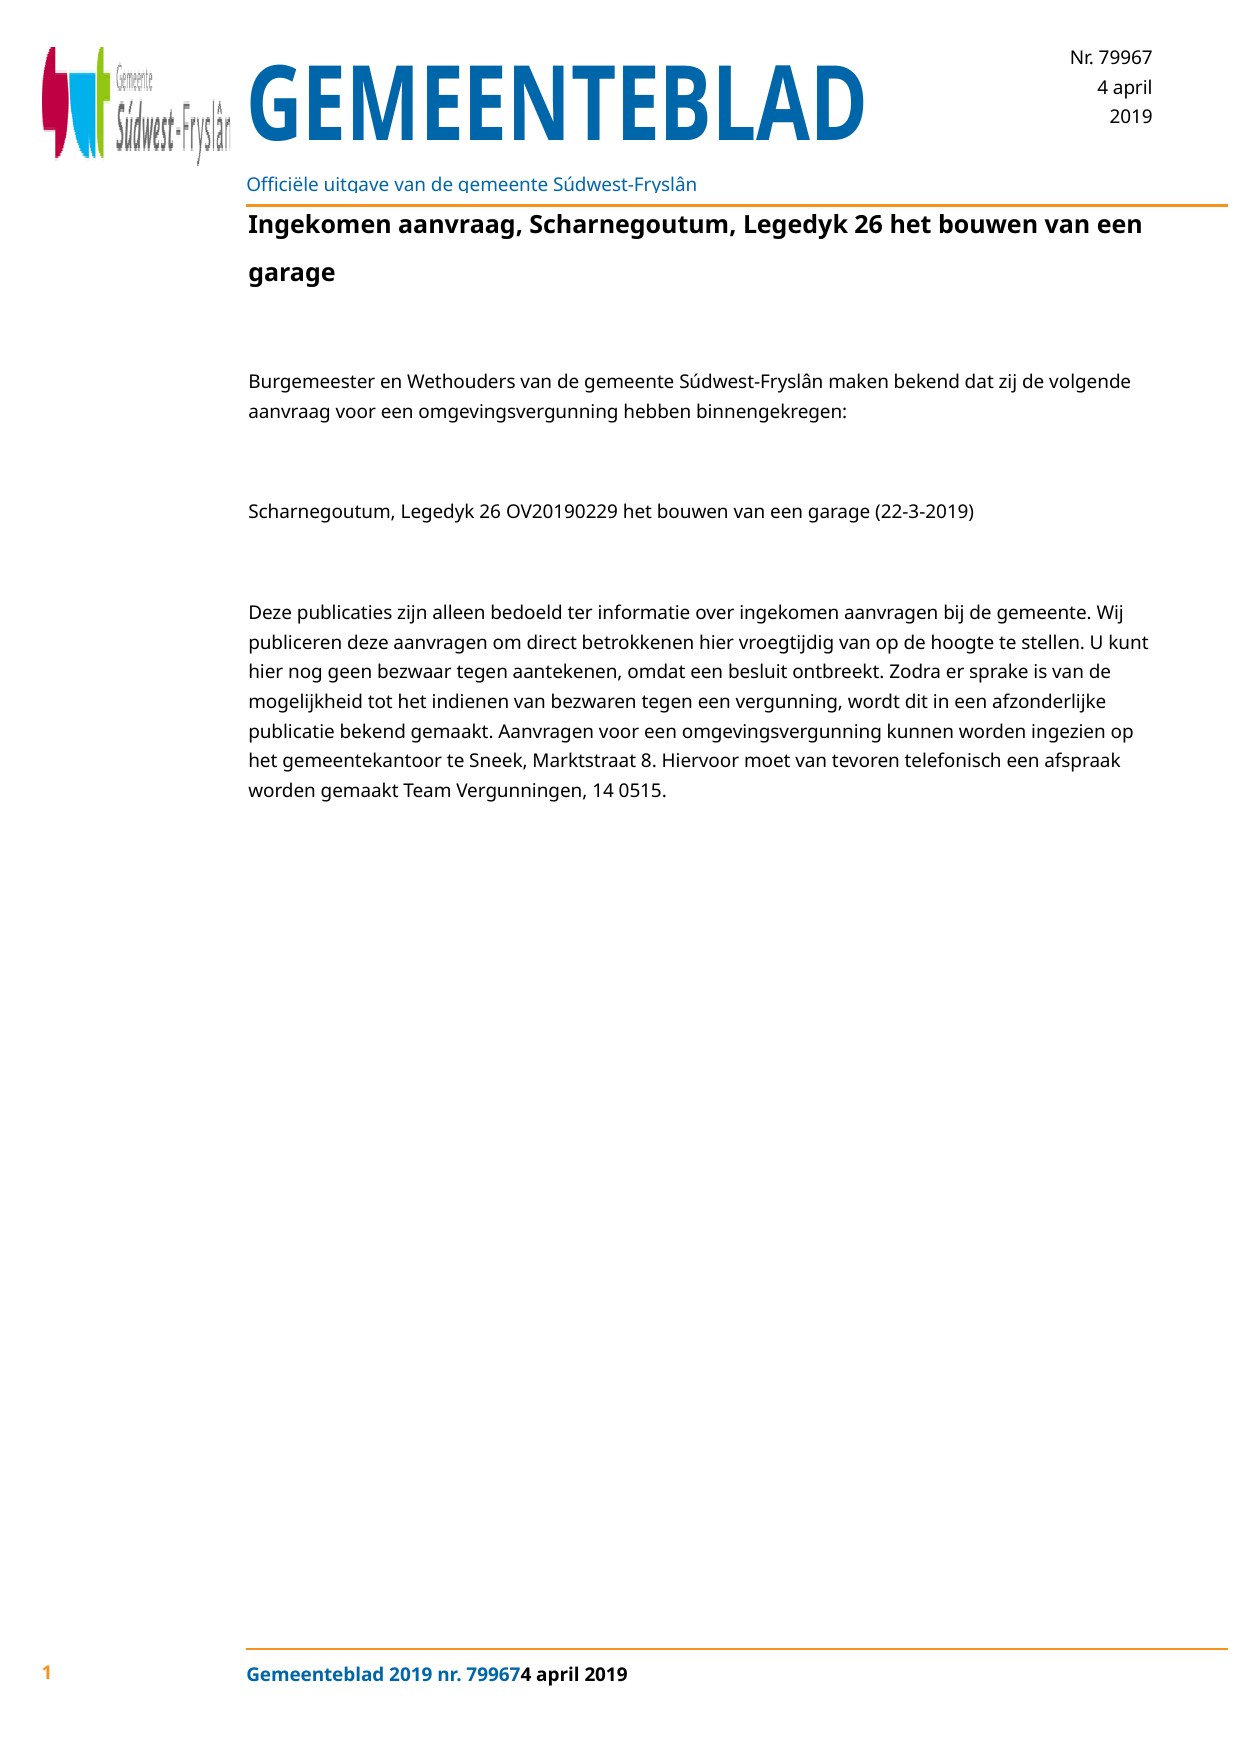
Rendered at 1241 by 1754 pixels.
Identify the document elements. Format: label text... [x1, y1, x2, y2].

text Deze publicaties zijn alleen bedoeld ter informatie over ingekomen aanvragen bij de gemeente. Wij publiceren deze aanvragen om direct betrokkenen hier vroegtijdig van op de hoogte te stellen. U kunt hier nog geen bezwaar tegen aantekenen, omdat een besluit ontbreekt. Zodra er sprake is van de mogelijkheid tot het indienen van bezwaren tegen een vergunning, wordt dit in een afzonderlijke publicatie bekend gemaakt. Aanvragen voor een omgevingsvergunning kunnen worden ingezien op het gemeentekantoor te Sneek, Marktstraat 8. Hiervoor moet van tevoren telefonisch een afspraak worden gemaakt Team Vergunningen, 14 0515. [248, 599, 1152, 803]
picture [41, 47, 231, 172]
text Scharnegoutum, Legedyk 26 OV20190229 het bouwen van een garage (22-3-2019) [248, 499, 1152, 524]
text Burgemeester en Wethouders van de gemeente Súdwest-Fryslân maken bekend dat zij de volgende aanvraag voor een omgevingsvergunning hebben binnengekregen: [248, 368, 1152, 424]
text Ingekomen aanvraag, Scharnegoutum, Legedyk 26 het bouwen van een garage [248, 207, 1152, 288]
